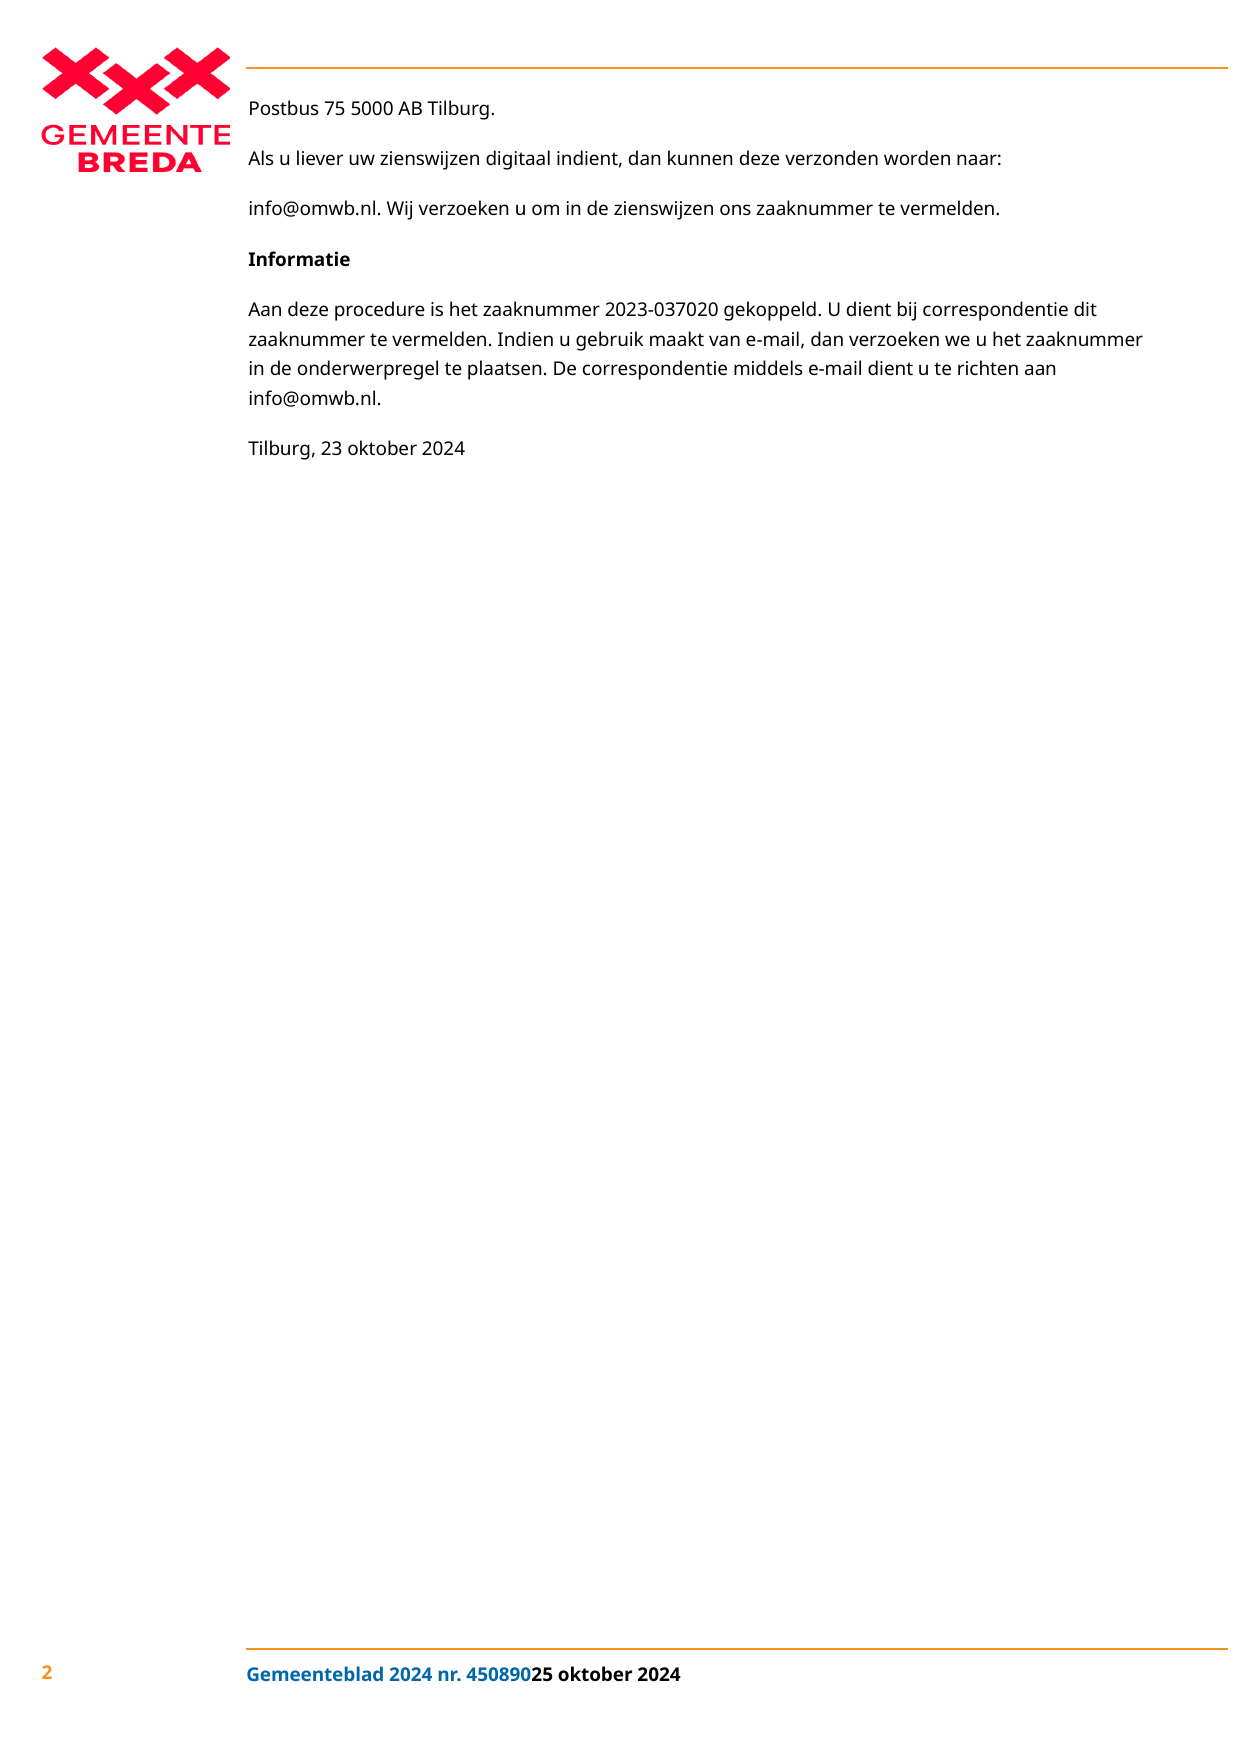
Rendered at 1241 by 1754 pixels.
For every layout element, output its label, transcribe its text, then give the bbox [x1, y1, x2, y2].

picture [41, 47, 231, 172]
text info@omwb.nl. Wij verzoeken u om in de zienswijzen ons zaaknummer te vermelden. [248, 196, 1152, 221]
text Als u liever uw zienswijzen digitaal indient, dan kunnen deze verzonden worden naar: [248, 145, 1152, 171]
text Postbus 75 5000 AB Tilburg. [248, 95, 1152, 121]
text Tilburg, 23 oktober 2024 [248, 436, 1152, 461]
text Informatie [248, 246, 1152, 272]
text Aan deze procedure is het zaaknummer 2023-037020 gekoppeld. U dient bij correspondentie dit zaaknummer te vermelden. Indien u gebruik maakt van e-mail, dan verzoeken we u het zaaknummer in de onderwerpregel te plaatsen. De correspondentie middels e-mail dient u te richten aan info@omwb.nl. [248, 296, 1152, 411]
